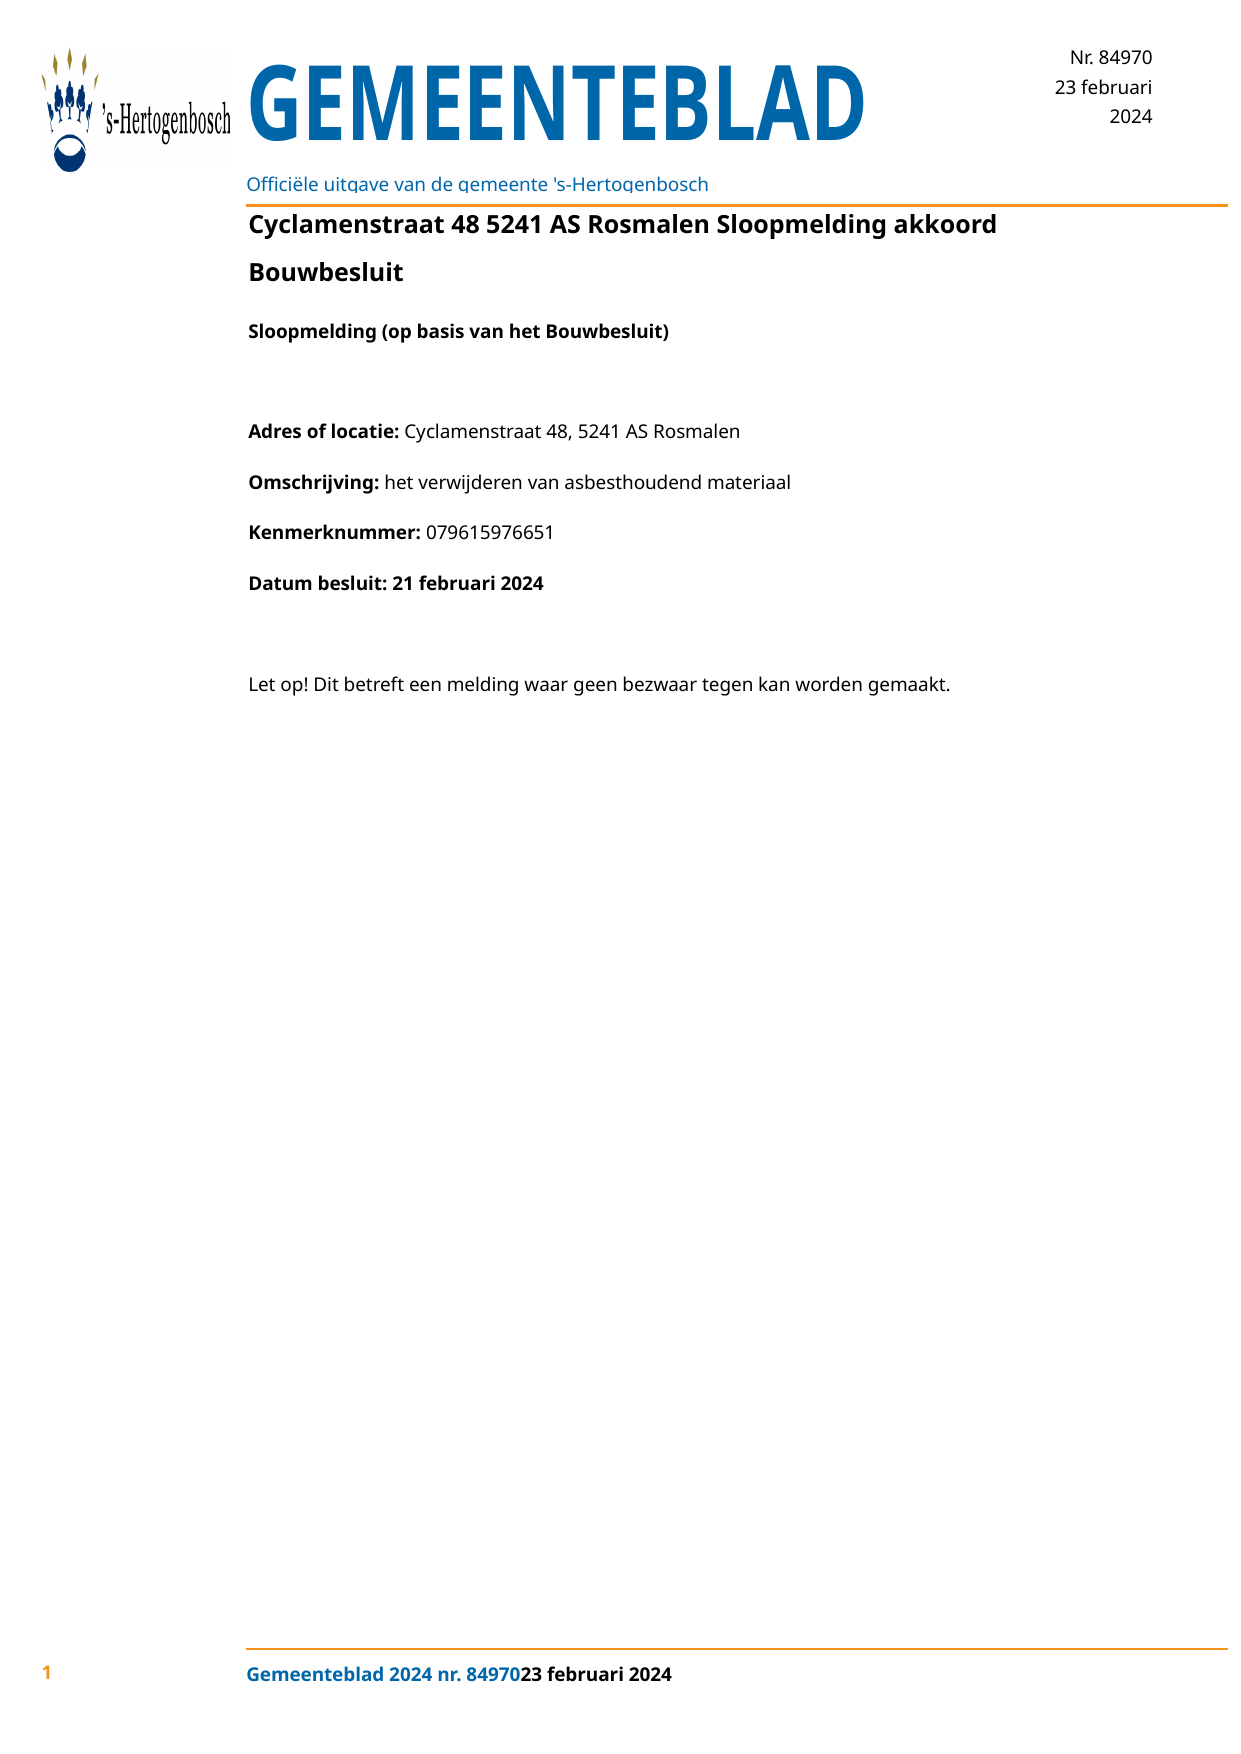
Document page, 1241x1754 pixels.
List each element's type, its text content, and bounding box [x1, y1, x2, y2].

text Sloopmelding (op basis van het Bouwbesluit) [248, 318, 1152, 344]
text Kenmerknummer: 079615976651 [248, 519, 1152, 545]
text Omschrijving: het verwijderen van asbesthoudend materiaal [248, 469, 1152, 495]
text Datum besluit: 21 februari 2024 [248, 570, 1152, 596]
picture [41, 47, 231, 172]
text Let op! Dit betreft een melding waar geen bezwaar tegen kan worden gemaakt. [248, 671, 1152, 697]
text Cyclamenstraat 48 5241 AS Rosmalen Sloopmelding akkoord Bouwbesluit [248, 207, 1152, 288]
text Adres of locatie: Cyclamenstraat 48, 5241 AS Rosmalen [248, 419, 1152, 444]
